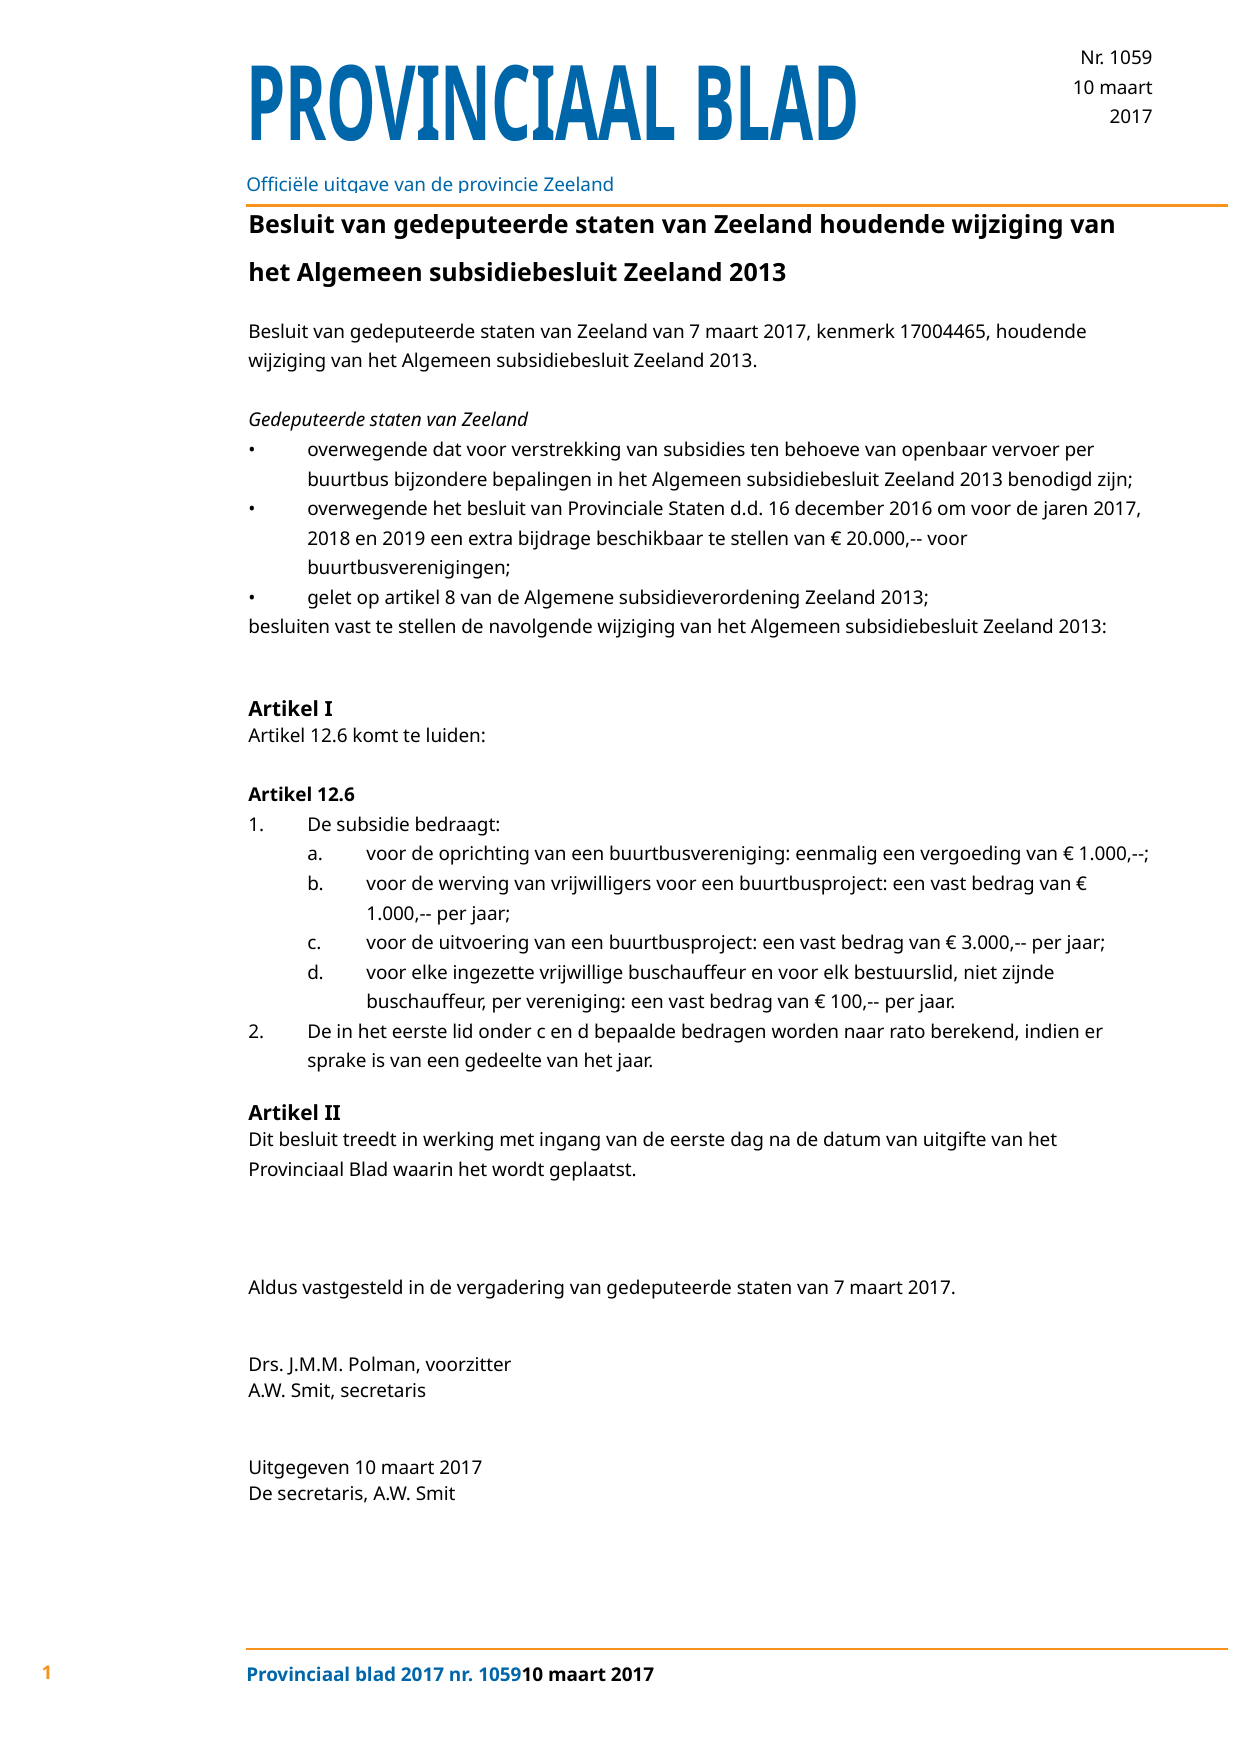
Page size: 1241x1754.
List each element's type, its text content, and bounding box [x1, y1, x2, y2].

text Artikel 12.6 [248, 781, 1152, 807]
text A.W. Smit, secretaris [248, 1377, 1152, 1403]
text De secretaris, A.W. Smit [248, 1480, 1152, 1506]
text besluiten vast te stellen de navolgende wijziging van het Algemeen subsidiebesluit Zeeland 2013: [248, 614, 1152, 639]
text Drs. J.M.M. Polman, voorzitter [248, 1352, 1152, 1377]
text Dit besluit treedt in werking met ingang van de eerste dag na de datum van uitgifte van het Provinciaal Blad waarin het wordt geplaatst. [248, 1126, 1152, 1182]
list overwegende het besluit van Provinciale Staten d.d. 16 december 2016 om voor de jaren 2017, 2018 en 2019 een extra bijdrage beschikbaar te stellen van € 20.000,-- voor buurtbusverenigingen; [248, 495, 1152, 580]
text Aldus vastgesteld in de vergadering van gedeputeerde staten van 7 maart 2017. [248, 1274, 1152, 1300]
list gelet op artikel 8 van de Algemene subsidieverordening Zeeland 2013; [248, 584, 1152, 610]
text Besluit van gedeputeerde staten van Zeeland van 7 maart 2017, kenmerk 17004465, houdende wijziging van het Algemeen subsidiebesluit Zeeland 2013. [248, 318, 1152, 373]
text Artikel II [248, 1098, 1152, 1126]
list voor de uitvoering van een buurtbusproject: een vast bedrag van € 3.000,-- per jaar; [307, 929, 1152, 955]
list overwegende dat voor verstrekking van subsidies ten behoeve van openbaar vervoer per buurtbus bijzondere bepalingen in het Algemeen subsidiebesluit Zeeland 2013 benodigd zijn; [248, 436, 1152, 492]
list voor de werving van vrijwilligers voor een buurtbusproject: een vast bedrag van € 1.000,-- per jaar; [307, 870, 1152, 925]
text Artikel 12.6 komt te luiden: [248, 722, 1152, 748]
text Gedeputeerde staten van Zeeland [248, 407, 1152, 432]
list voor de oprichting van een buurtbusvereniging: eenmalig een vergoeding van € 1.000,--; [307, 841, 1152, 866]
text Artikel I [248, 694, 1152, 722]
list voor elke ingezette vrijwillige buschauffeur en voor elk bestuurslid, niet zijnde buschauffeur, per vereniging: een vast bedrag van € 100,-- per jaar. [307, 959, 1152, 1014]
list De in het eerste lid onder c en d bepaalde bedragen worden naar rato berekend, indien er sprake is van een gedeelte van het jaar. [248, 1018, 1152, 1073]
picture [41, 47, 231, 172]
list De subsidie bedraagt: [248, 811, 1152, 837]
text Uitgegeven 10 maart 2017 [248, 1454, 1152, 1480]
text Besluit van gedeputeerde staten van Zeeland houdende wijziging van het Algemeen subsidiebesluit Zeeland 2013 [248, 207, 1152, 288]
